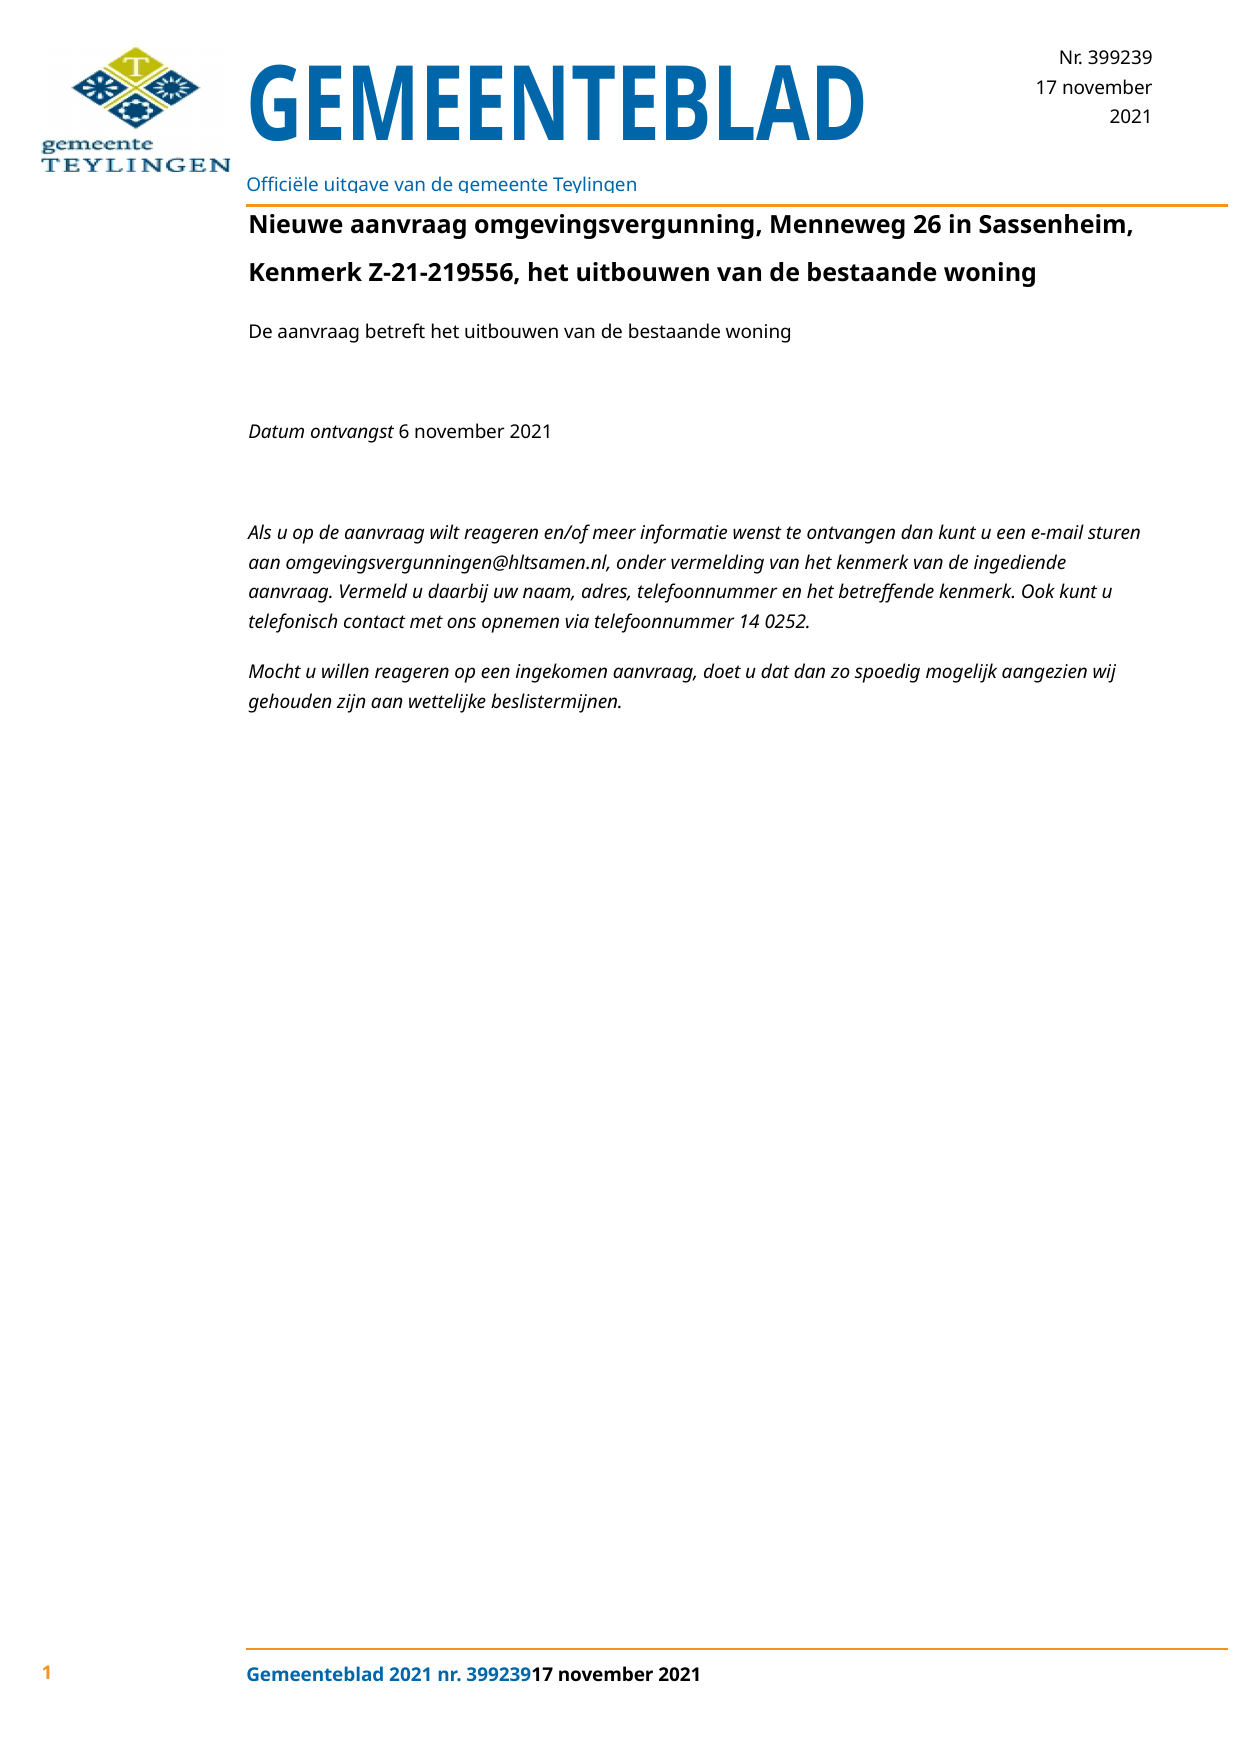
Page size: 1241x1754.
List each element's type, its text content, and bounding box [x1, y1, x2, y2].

text Mocht u willen reageren op een ingekomen aanvraag, doet u dat dan zo spoedig mogelijk aangezien wij gehouden zijn aan wettelijke beslistermijnen. [248, 659, 1152, 714]
text Als u op de aanvraag wilt reageren en/of meer informatie wenst te ontvangen dan kunt u een e-mail sturen aan omgevingsvergunningen@hltsamen.nl, onder vermelding van het kenmerk van de ingediende aanvraag. Vermeld u daarbij uw naam, adres, telefoonnummer en het betreffende kenmerk. Ook kunt u telefonisch contact met ons opnemen via telefoonnummer 14 0252. [248, 519, 1152, 634]
text Datum ontvangst 6 november 2021 [248, 419, 1152, 444]
text Nieuwe aanvraag omgevingsvergunning, Menneweg 26 in Sassenheim, Kenmerk Z-21-219556, het uitbouwen van de bestaande woning [248, 207, 1152, 288]
picture [41, 47, 231, 172]
text De aanvraag betreft het uitbouwen van de bestaande woning [248, 318, 1152, 344]
